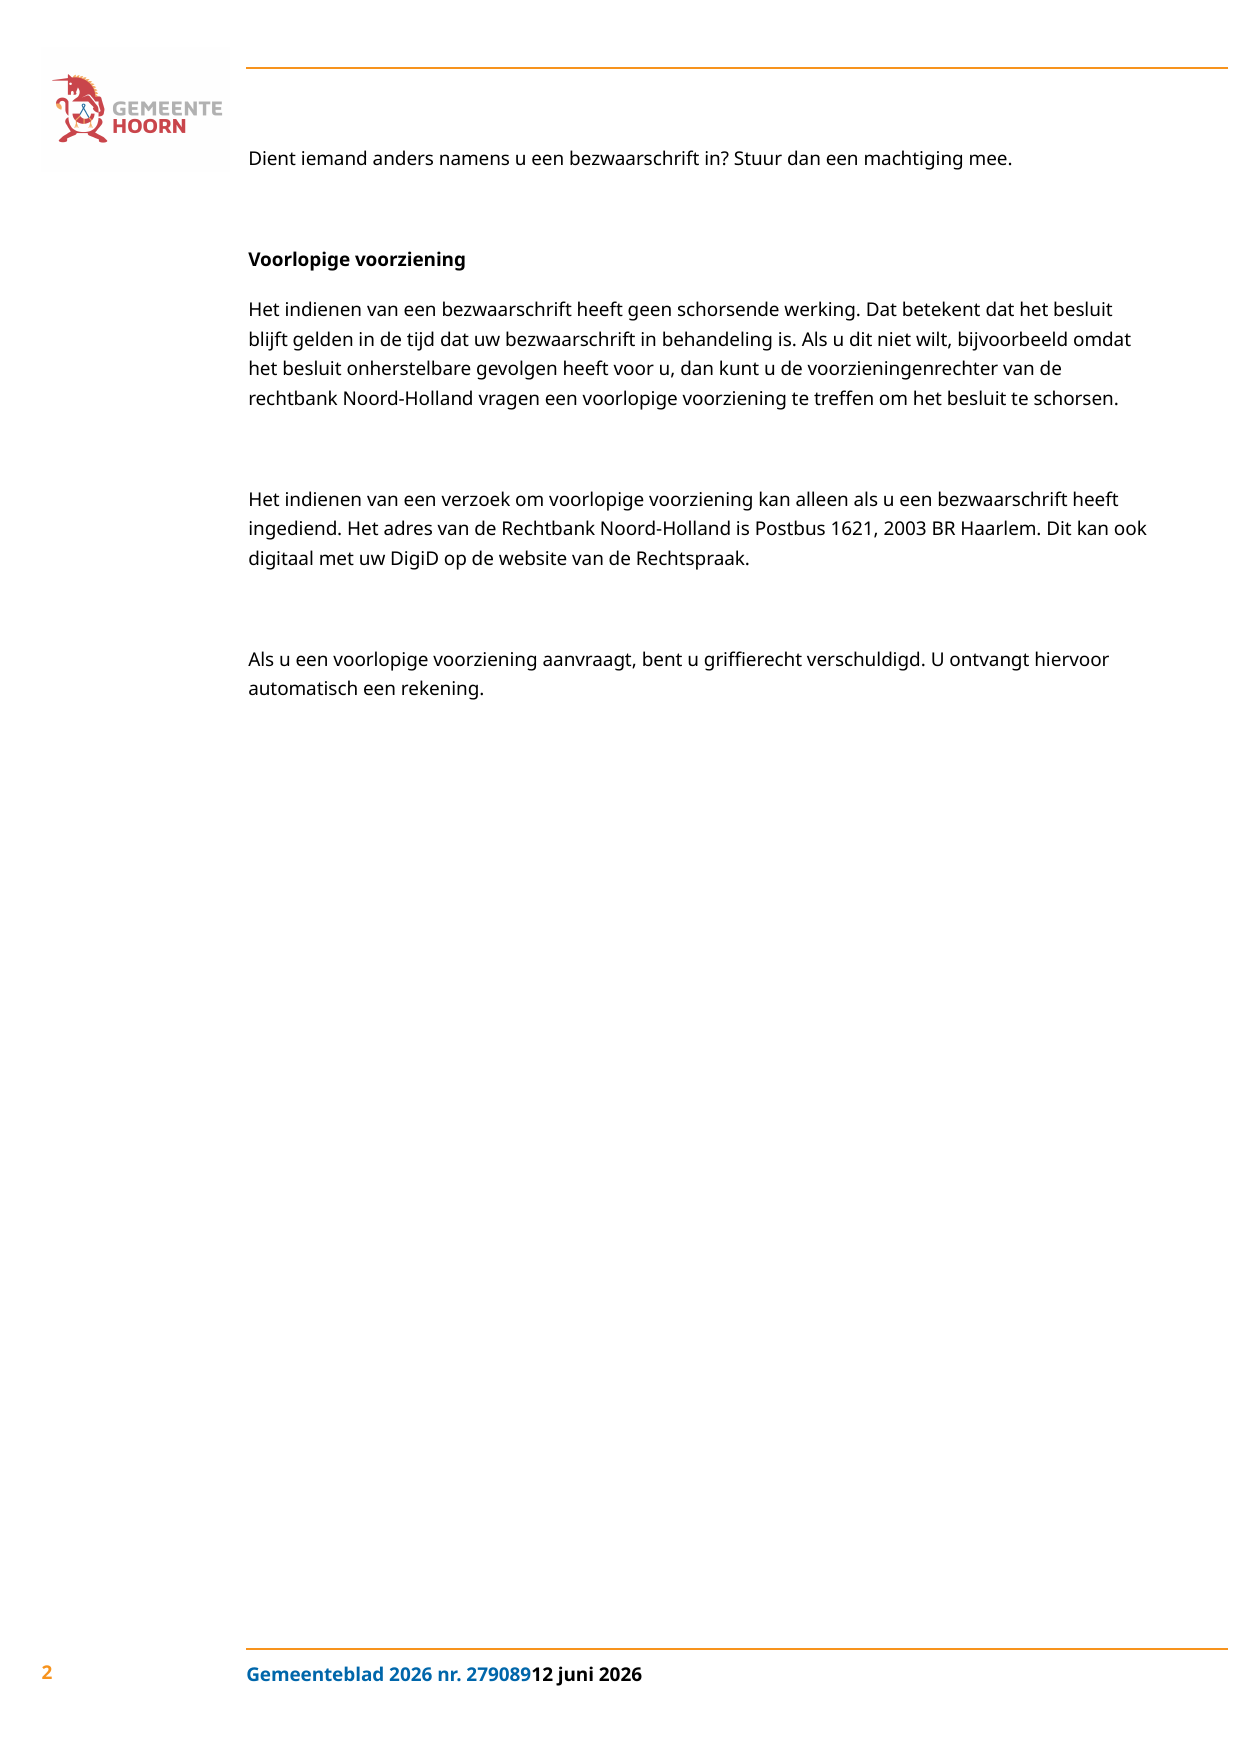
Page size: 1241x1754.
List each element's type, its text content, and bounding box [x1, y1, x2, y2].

text Als u een voorlopige voorziening aanvraagt, bent u griffierecht verschuldigd. U ontvangt hiervoor automatisch een rekening. [248, 646, 1152, 701]
text Het indienen van een bezwaarschrift heeft geen schorsende werking. Dat betekent dat het besluit blijft gelden in de tijd dat uw bezwaarschrift in behandeling is. Als u dit niet wilt, bijvoorbeeld omdat het besluit onherstelbare gevolgen heeft voor u, dan kunt u de voorzieningenrechter van de rechtbank Noord-Holland vragen een voorlopige voorziening te treffen om het besluit te schorsen. [248, 296, 1152, 411]
picture [41, 47, 231, 172]
text Voorlopige voorziening [248, 246, 1152, 272]
text Dient iemand anders namens u een bezwaarschrift in? Stuur dan een machtiging mee. [248, 145, 1152, 171]
text Het indienen van een verzoek om voorlopige voorziening kan alleen als u een bezwaarschrift heeft ingediend. Het adres van de Rechtbank Noord-Holland is Postbus 1621, 2003 BR Haarlem. Dit kan ook digitaal met uw DigiD op de website van de Rechtspraak. [248, 486, 1152, 571]
